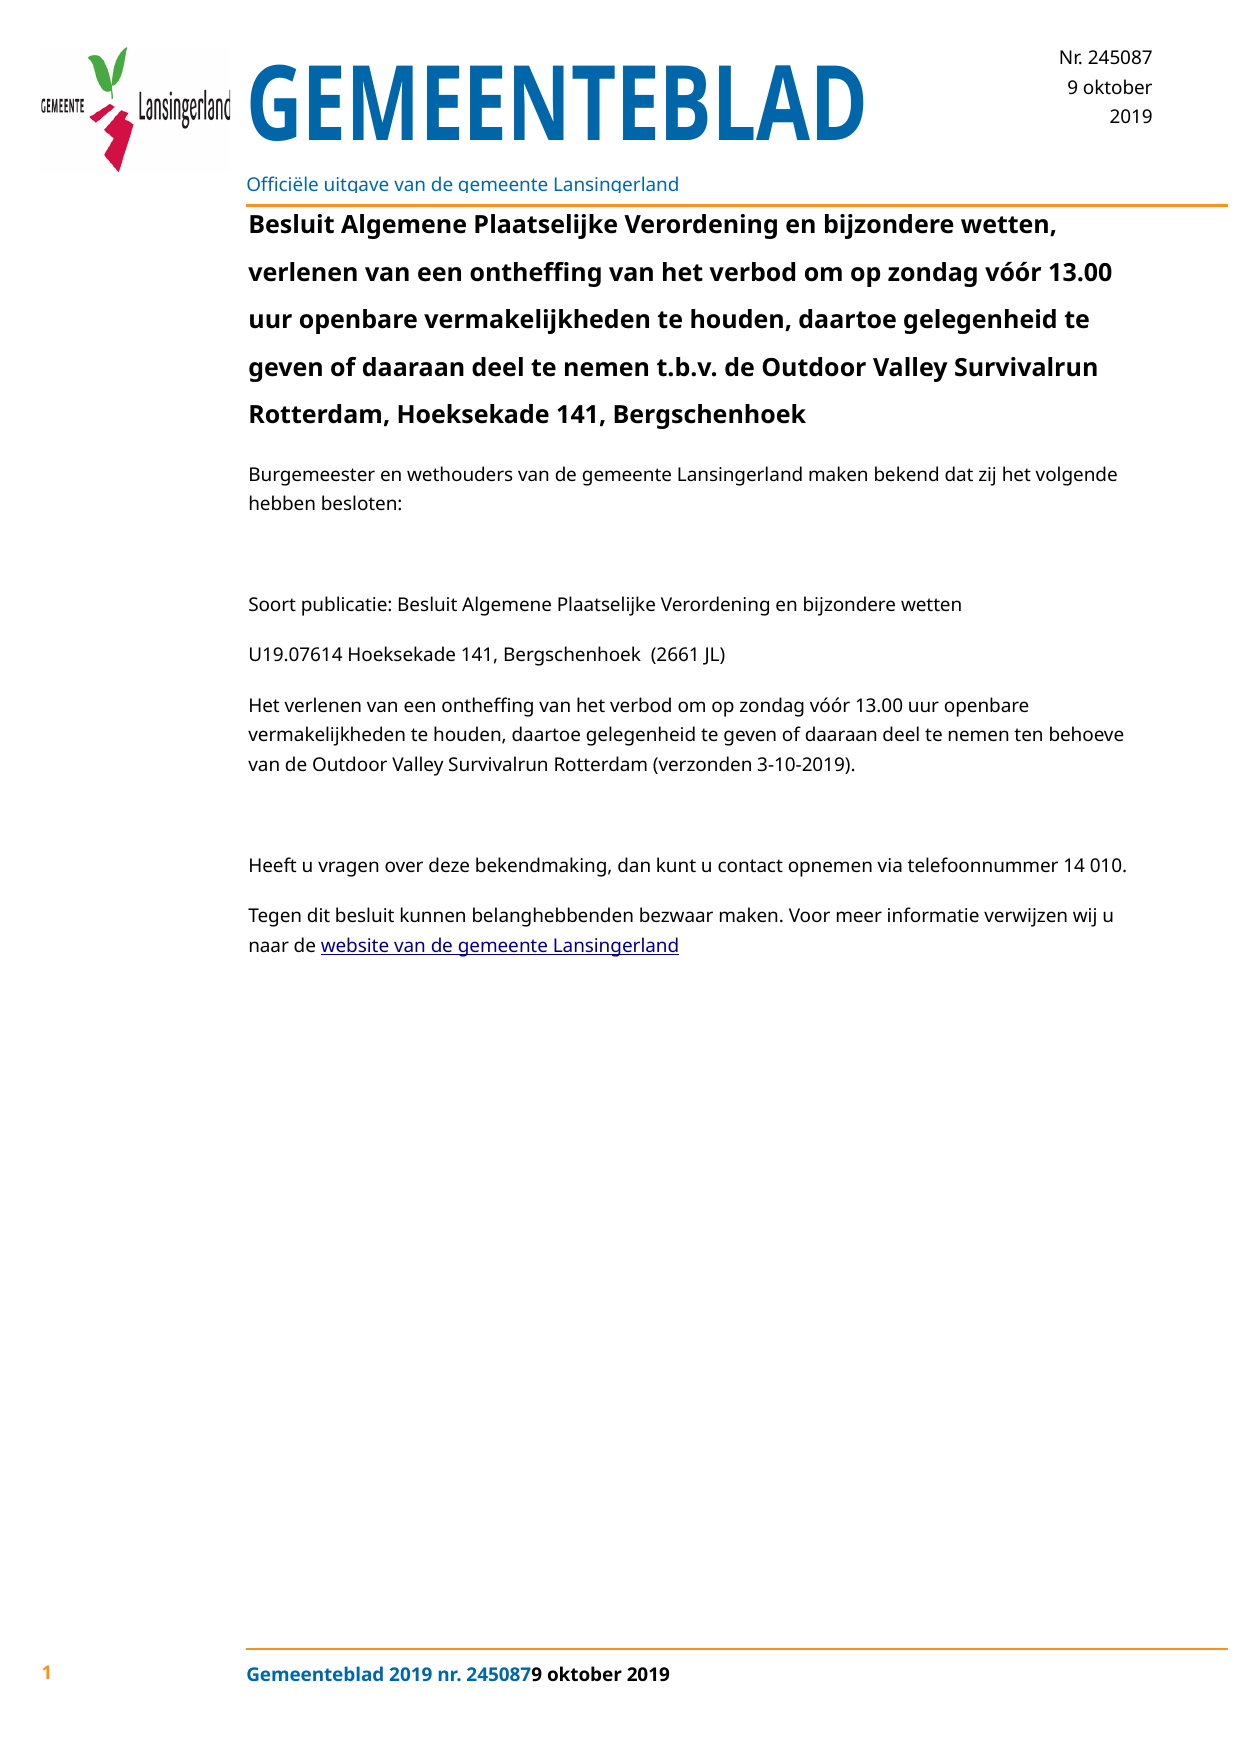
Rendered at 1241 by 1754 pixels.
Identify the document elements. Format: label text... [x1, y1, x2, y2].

text U19.07614 Hoeksekade 141, Bergschenhoek (2661 JL) [248, 642, 1152, 667]
text Het verlenen van een ontheffing van het verbod om op zondag vóór 13.00 uur openbare vermakelijkheden te houden, daartoe gelegenheid te geven of daaraan deel te nemen ten behoeve van de Outdoor Valley Survivalrun Rotterdam (verzonden 3-10-2019). [248, 692, 1152, 777]
text Heeft u vragen over deze bekendmaking, dan kunt u contact opnemen via telefoonnummer 14 010. [248, 852, 1152, 878]
text Soort publicatie: Besluit Algemene Plaatselijke Verordening en bijzondere wetten [248, 591, 1152, 617]
text Besluit Algemene Plaatselijke Verordening en bijzondere wetten, verlenen van een ontheffing van het verbod om op zondag vóór 13.00 uur openbare vermakelijkheden te houden, daartoe gelegenheid te geven of daaraan deel te nemen t.b.v. de Outdoor Valley Survivalrun Rotterdam, Hoeksekade 141, Bergschenhoek [248, 207, 1152, 431]
text Burgemeester en wethouders van de gemeente Lansingerland maken bekend dat zij het volgende hebben besloten: [248, 461, 1152, 516]
picture [41, 47, 231, 172]
text Tegen dit besluit kunnen belanghebbenden bezwaar maken. Voor meer informatie verwijzen wij u naar de website van de gemeente Lansingerland [248, 902, 1152, 958]
